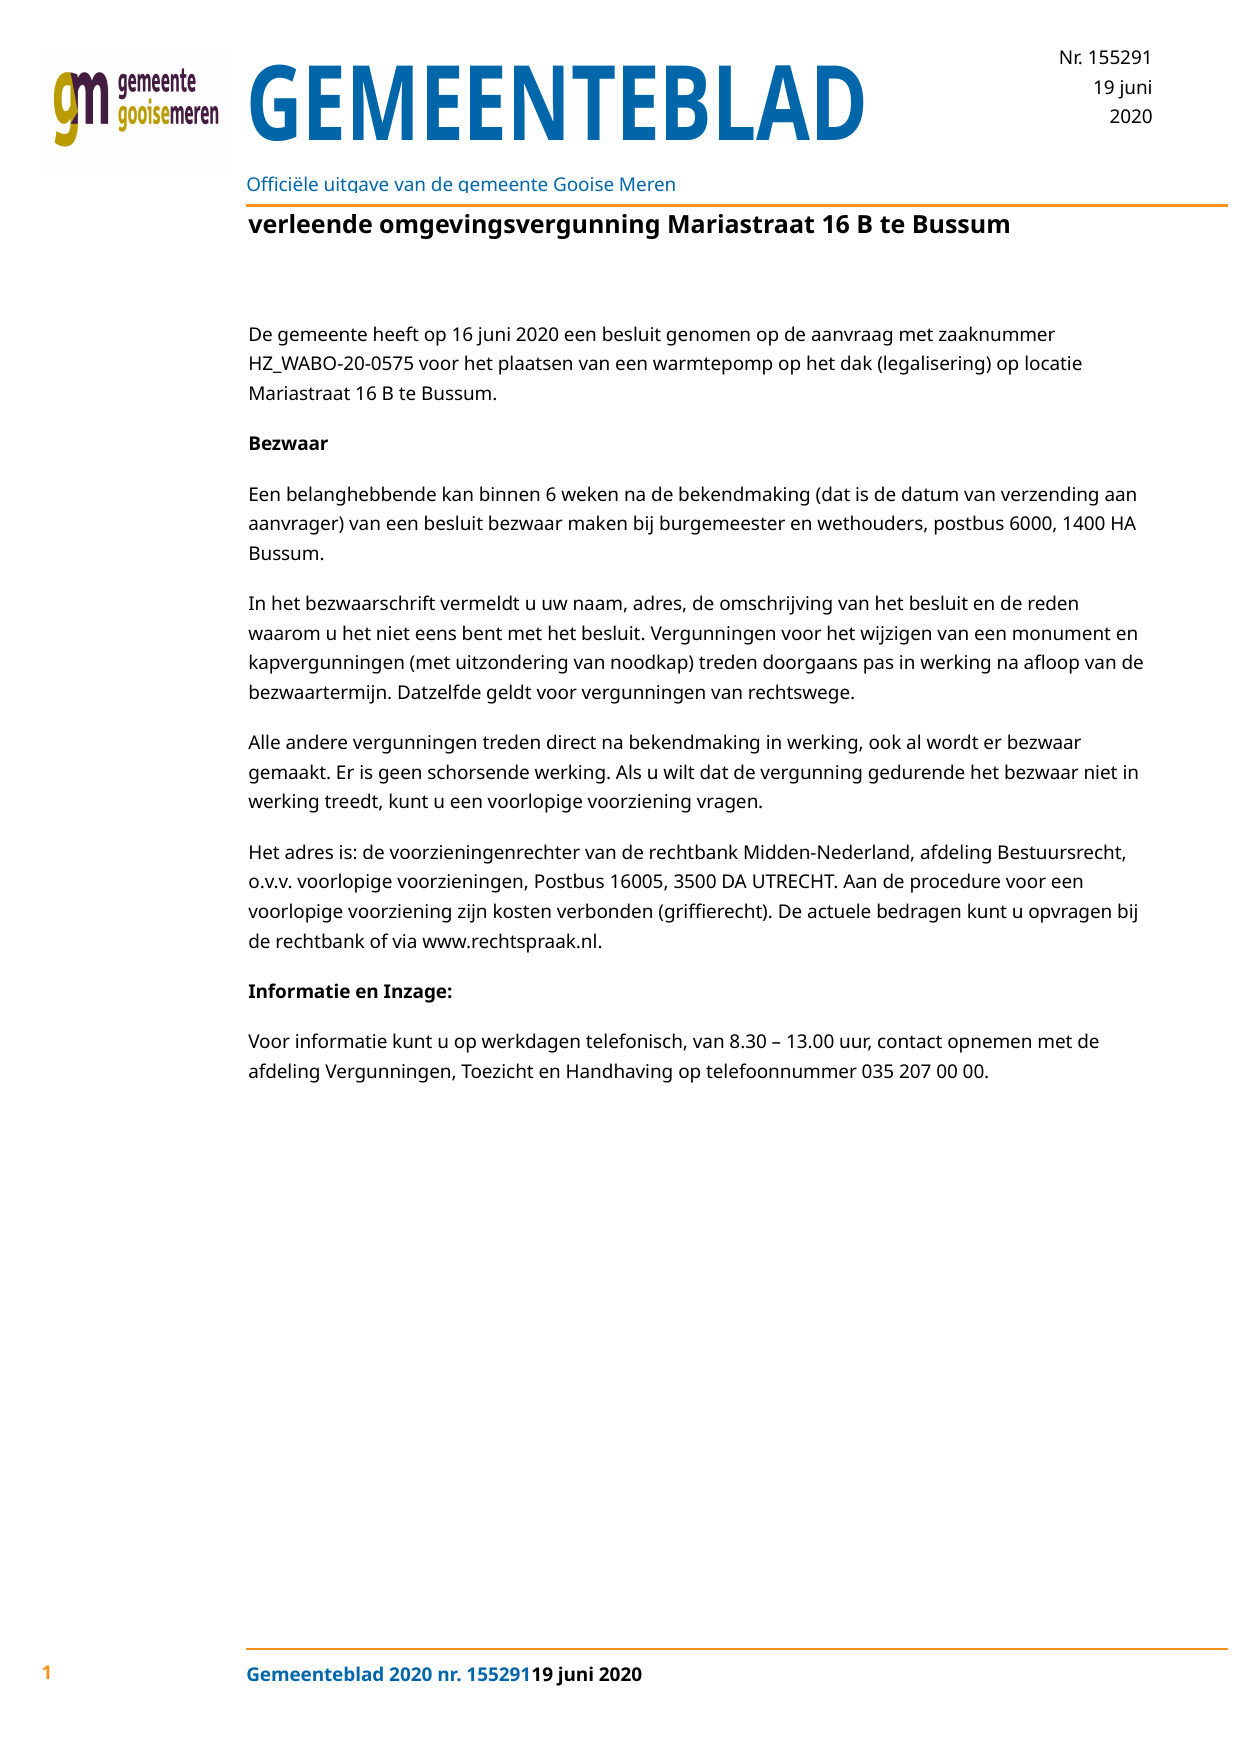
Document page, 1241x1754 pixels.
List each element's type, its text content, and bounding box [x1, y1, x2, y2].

text Informatie en Inzage: [248, 978, 1152, 1004]
text In het bezwaarschrift vermeldt u uw naam, adres, de omschrijving van het besluit en de reden waarom u het niet eens bent met het besluit. Vergunningen voor het wijzigen van een monument en kapvergunningen (met uitzondering van noodkap) treden doorgaans pas in werking na afloop van de bezwaartermijn. Datzelfde geldt voor vergunningen van rechtswege. [248, 590, 1152, 705]
text Voor informatie kunt u op werkdagen telefonisch, van 8.30 – 13.00 uur, contact opnemen met de afdeling Vergunningen, Toezicht en Handhaving op telefoonnummer 035 207 00 00. [248, 1029, 1152, 1084]
text verleende omgevingsvergunning Mariastraat 16 B te Bussum [248, 207, 1152, 241]
text Alle andere vergunningen treden direct na bekendmaking in werking, ook al wordt er bezwaar gemaakt. Er is geen schorsende werking. Als u wilt dat de vergunning gedurende het bezwaar niet in werking treedt, kunt u een voorlopige voorziening vragen. [248, 729, 1152, 814]
text Het adres is: de voorzieningenrechter van de rechtbank Midden-Nederland, afdeling Bestuursrecht, o.v.v. voorlopige voorzieningen, Postbus 16005, 3500 DA UTRECHT. Aan de procedure voor een voorlopige voorziening zijn kosten verbonden (griffierecht). De actuele bedragen kunt u opvragen bij de rechtbank of via www.rechtspraak.nl. [248, 839, 1152, 953]
text De gemeente heeft op 16 juni 2020 een besluit genomen op de aanvraag met zaaknummer HZ_WABO-20-0575 voor het plaatsen van een warmtepomp op het dak (legalisering) op locatie Mariastraat 16 B te Bussum. [248, 321, 1152, 406]
picture [41, 47, 231, 172]
text Een belanghebbende kan binnen 6 weken na de bekendmaking (dat is de datum van verzending aan aanvrager) van een besluit bezwaar maken bij burgemeester en wethouders, postbus 6000, 1400 HA Bussum. [248, 481, 1152, 566]
text Bezwaar [248, 430, 1152, 456]
